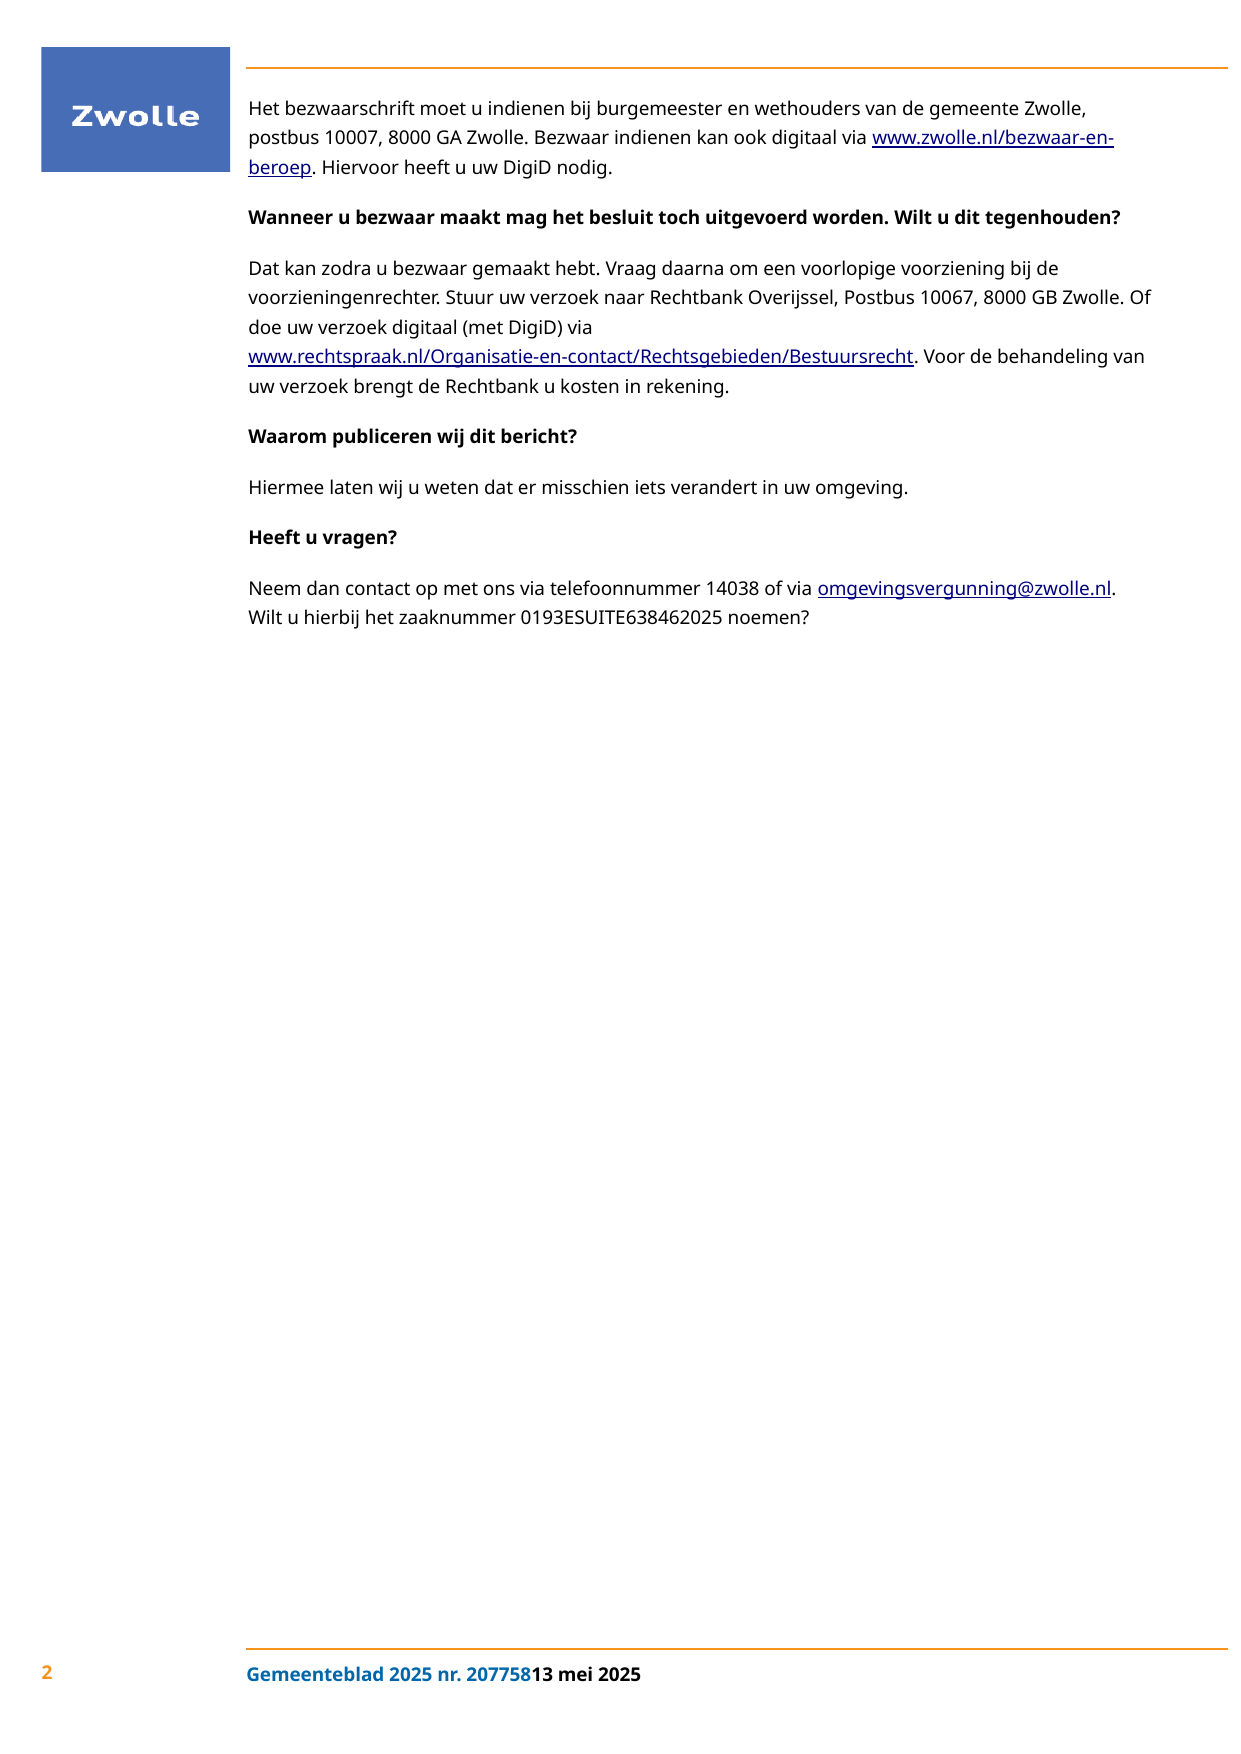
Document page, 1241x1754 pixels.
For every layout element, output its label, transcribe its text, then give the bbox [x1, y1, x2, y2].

picture [41, 47, 231, 172]
text Dat kan zodra u bezwaar gemaakt hebt. Vraag daarna om een voorlopige voorziening bij de voorzieningenrechter. Stuur uw verzoek naar Rechtbank Overijssel, Postbus 10067, 8000 GB Zwolle. Of doe uw verzoek digitaal (met DigiD) via www.rechtspraak.nl/Organisatie-en-contact/Rechtsgebieden/Bestuursrecht. Voor de behandeling van uw verzoek brengt de Rechtbank u kosten in rekening. [248, 255, 1152, 399]
text Neem dan contact op met ons via telefoonnummer 14038 of via omgevingsvergunning@zwolle.nl. Wilt u hierbij het zaaknummer 0193ESUITE638462025 noemen? [248, 575, 1152, 630]
text Hiermee laten wij u weten dat er misschien iets verandert in uw omgeving. [248, 474, 1152, 500]
text Het bezwaarschrift moet u indienen bij burgemeester en wethouders van de gemeente Zwolle, postbus 10007, 8000 GA Zwolle. Bezwaar indienen kan ook digitaal via www.zwolle.nl/bezwaar-en-beroep. Hiervoor heeft u uw DigiD nodig. [248, 95, 1152, 180]
text Heeft u vragen? [248, 524, 1152, 550]
text Wanneer u bezwaar maakt mag het besluit toch uitgevoerd worden. Wilt u dit tegenhouden? [248, 204, 1152, 230]
text Waarom publiceren wij dit bericht? [248, 423, 1152, 449]
